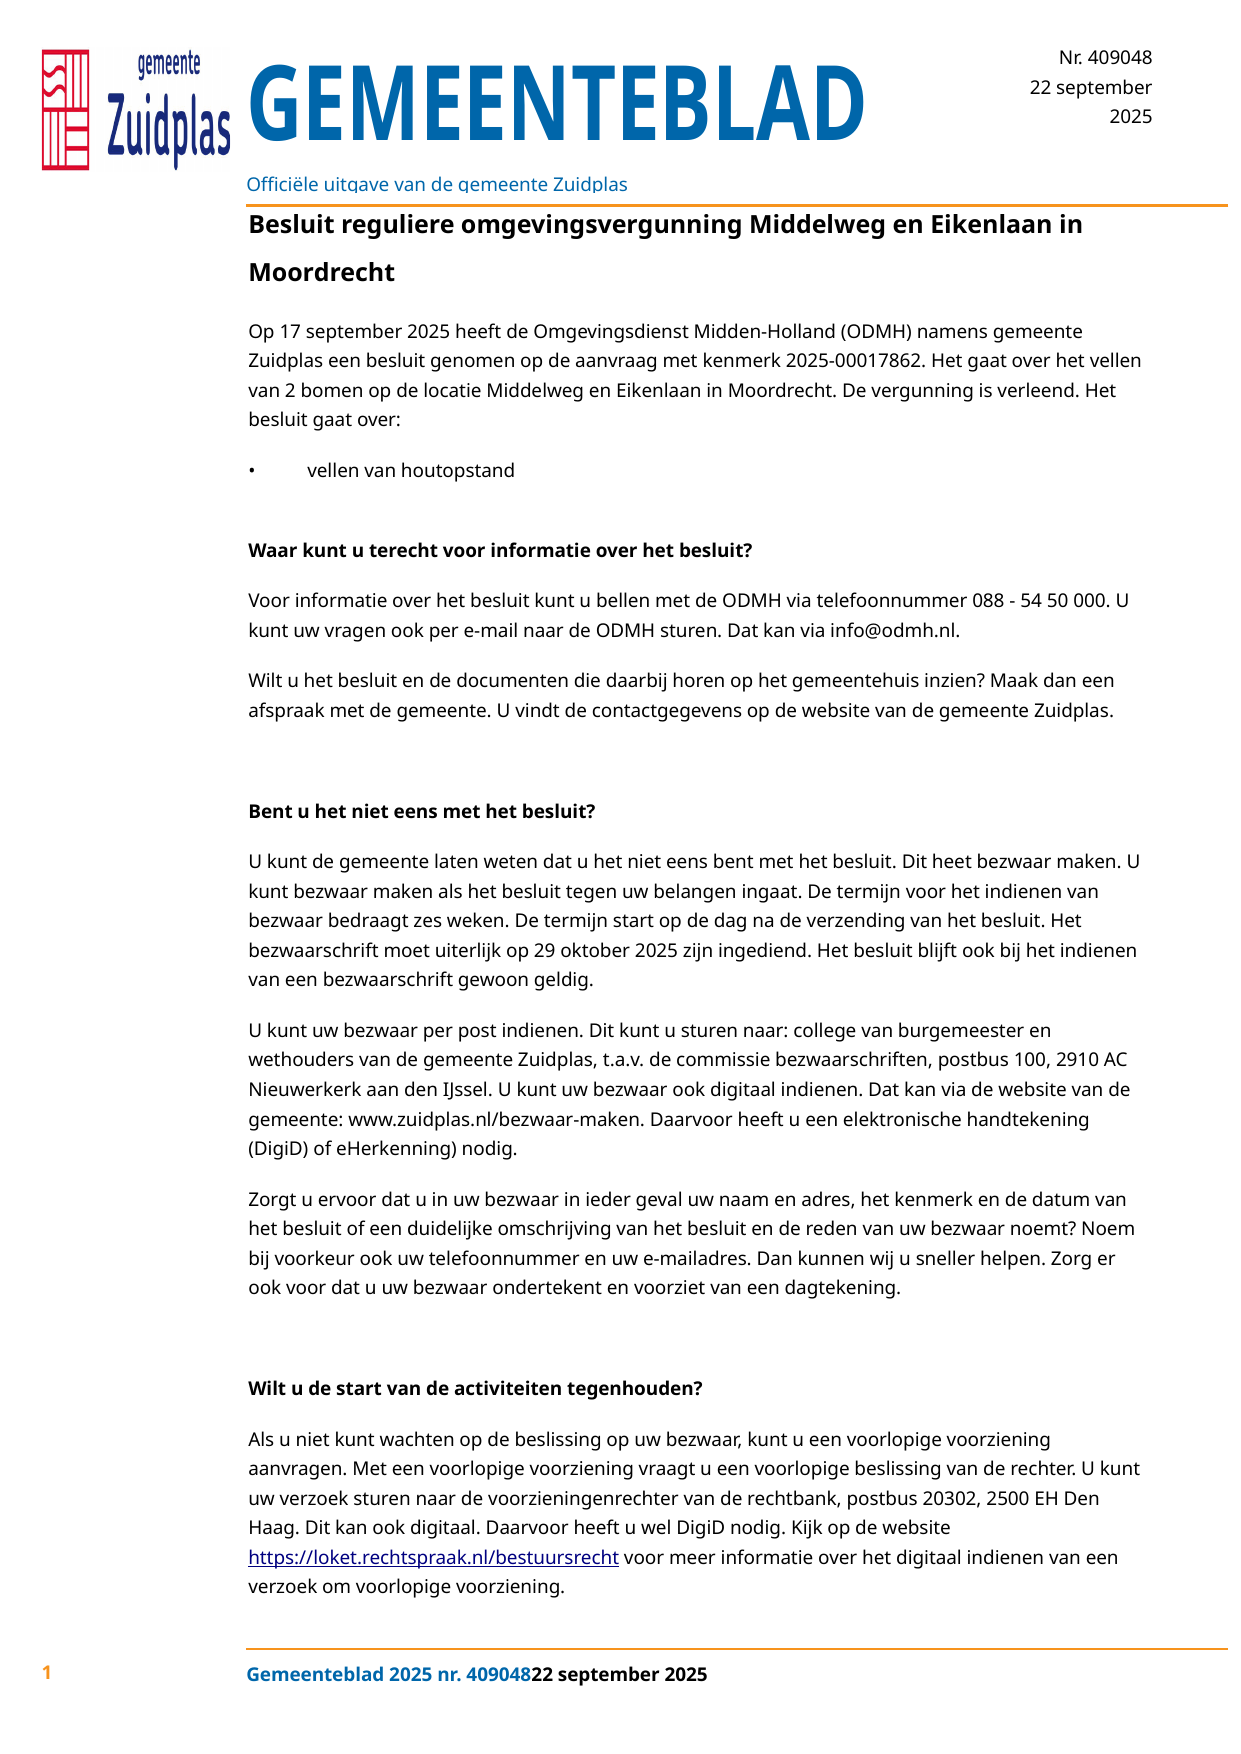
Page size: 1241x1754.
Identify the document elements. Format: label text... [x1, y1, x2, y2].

text Bent u het niet eens met het besluit? [248, 798, 1152, 824]
picture [41, 47, 231, 172]
text Wilt u de start van de activiteiten tegenhouden? [248, 1375, 1152, 1401]
text U kunt de gemeente laten weten dat u het niet eens bent met het besluit. Dit heet bezwaar maken. U kunt bezwaar maken als het besluit tegen uw belangen ingaat. De termijn voor het indienen van bezwaar bedraagt zes weken. De termijn start op de dag na de verzending van het besluit. Het bezwaarschrift moet uiterlijk op 29 oktober 2025 zijn ingediend. Het besluit blijft ook bij het indienen van een bezwaarschrift gewoon geldig. [248, 848, 1152, 992]
text Op 17 september 2025 heeft de Omgevingsdienst Midden-Holland (ODMH) namens gemeente Zuidplas een besluit genomen op de aanvraag met kenmerk 2025-00017862. Het gaat over het vellen van 2 bomen op de locatie Middelweg en Eikenlaan in Moordrecht. De vergunning is verleend. Het besluit gaat over: [248, 318, 1152, 432]
text Waar kunt u terecht voor informatie over het besluit? [248, 537, 1152, 563]
list vellen van houtopstand [248, 457, 1152, 483]
text Zorgt u ervoor dat u in uw bezwaar in ieder geval uw naam en adres, het kenmerk en de datum van het besluit of een duidelijke omschrijving van het besluit en de reden van uw bezwaar noemt? Noem bij voorkeur ook uw telefoonnummer en uw e-mailadres. Dan kunnen wij u sneller helpen. Zorg er ook voor dat u uw bezwaar ondertekent en voorziet van een dagtekening. [248, 1186, 1152, 1300]
text Als u niet kunt wachten op de beslissing op uw bezwaar, kunt u een voorlopige voorziening aanvragen. Met een voorlopige voorziening vraagt u een voorlopige beslissing van de rechter. U kunt uw verzoek sturen naar de voorzieningenrechter van de rechtbank, postbus 20302, 2500 EH Den Haag. Dit kan ook digitaal. Daarvoor heeft u wel DigiD nodig. Kijk op de website https://loket.rechtspraak.nl/bestuursrecht voor meer informatie over het digitaal indienen van een verzoek om voorlopige voorziening. [248, 1426, 1152, 1599]
text Wilt u het besluit en de documenten die daarbij horen op het gemeentehuis inzien? Maak dan een afspraak met de gemeente. U vindt de contactgegevens op de website van de gemeente Zuidplas. [248, 667, 1152, 723]
text U kunt uw bezwaar per post indienen. Dit kunt u sturen naar: college van burgemeester en wethouders van de gemeente Zuidplas, t.a.v. de commissie bezwaarschriften, postbus 100, 2910 AC Nieuwerkerk aan den IJssel. U kunt uw bezwaar ook digitaal indienen. Dat kan via de website van de gemeente: www.zuidplas.nl/bezwaar-maken. Daarvoor heeft u een elektronische handtekening (DigiD) of eHerkenning) nodig. [248, 1017, 1152, 1161]
text Voor informatie over het besluit kunt u bellen met de ODMH via telefoonnummer 088 - 54 50 000. U kunt uw vragen ook per e-mail naar de ODMH sturen. Dat kan via info@odmh.nl. [248, 587, 1152, 643]
text Besluit reguliere omgevingsvergunning Middelweg en Eikenlaan in Moordrecht [248, 207, 1152, 288]
